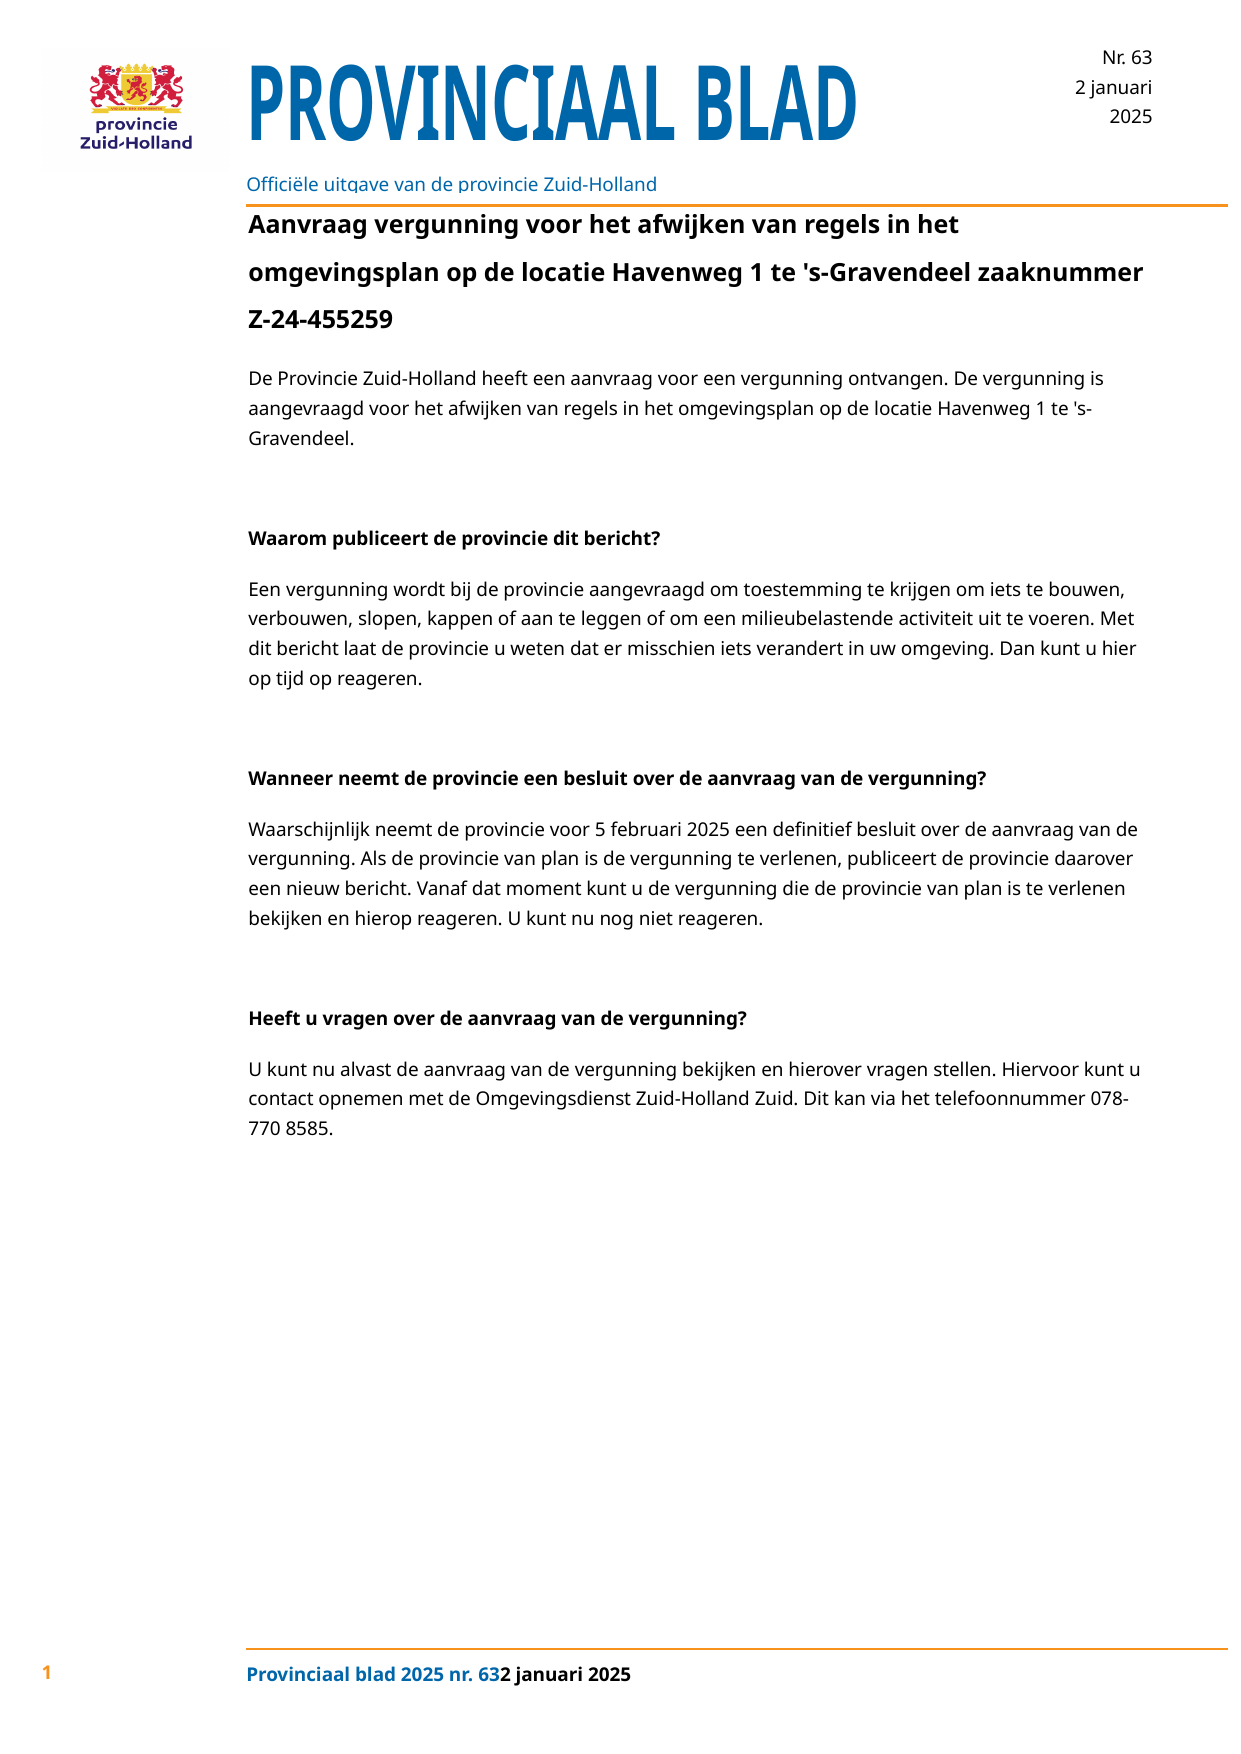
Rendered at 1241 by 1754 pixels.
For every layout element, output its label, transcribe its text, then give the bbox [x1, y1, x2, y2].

text Waarom publiceert de provincie dit bericht? [248, 526, 1152, 551]
text Aanvraag vergunning voor het afwijken van regels in het omgevingsplan op de locatie Havenweg 1 te 's-Gravendeel zaaknummer Z-24-455259 [248, 207, 1152, 336]
text Een vergunning wordt bij de provincie aangevraagd om toestemming te krijgen om iets te bouwen, verbouwen, slopen, kappen of aan te leggen of om een milieubelastende activiteit uit te voeren. Met dit bericht laat de provincie u weten dat er misschien iets verandert in uw omgeving. Dan kunt u hier op tijd op reageren. [248, 576, 1152, 690]
picture [41, 47, 231, 172]
text Wanneer neemt de provincie een besluit over de aanvraag van de vergunning? [248, 766, 1152, 791]
text Waarschijnlijk neemt de provincie voor 5 februari 2025 een definitief besluit over de aanvraag van de vergunning. Als de provincie van plan is de vergunning te verlenen, publiceert de provincie daarover een nieuw bericht. Vanaf dat moment kunt u de vergunning die de provincie van plan is te verlenen bekijken en hierop reageren. U kunt nu nog niet reageren. [248, 816, 1152, 930]
text U kunt nu alvast de aanvraag van de vergunning bekijken en hierover vragen stellen. Hiervoor kunt u contact opnemen met de Omgevingsdienst Zuid-Holland Zuid. Dit kan via het telefoonnummer 078-770 8585. [248, 1056, 1152, 1141]
text De Provincie Zuid-Holland heeft een aanvraag voor een vergunning ontvangen. De vergunning is aangevraagd voor het afwijken van regels in het omgevingsplan op de locatie Havenweg 1 te 's-Gravendeel. [248, 366, 1152, 450]
text Heeft u vragen over de aanvraag van de vergunning? [248, 1006, 1152, 1031]
